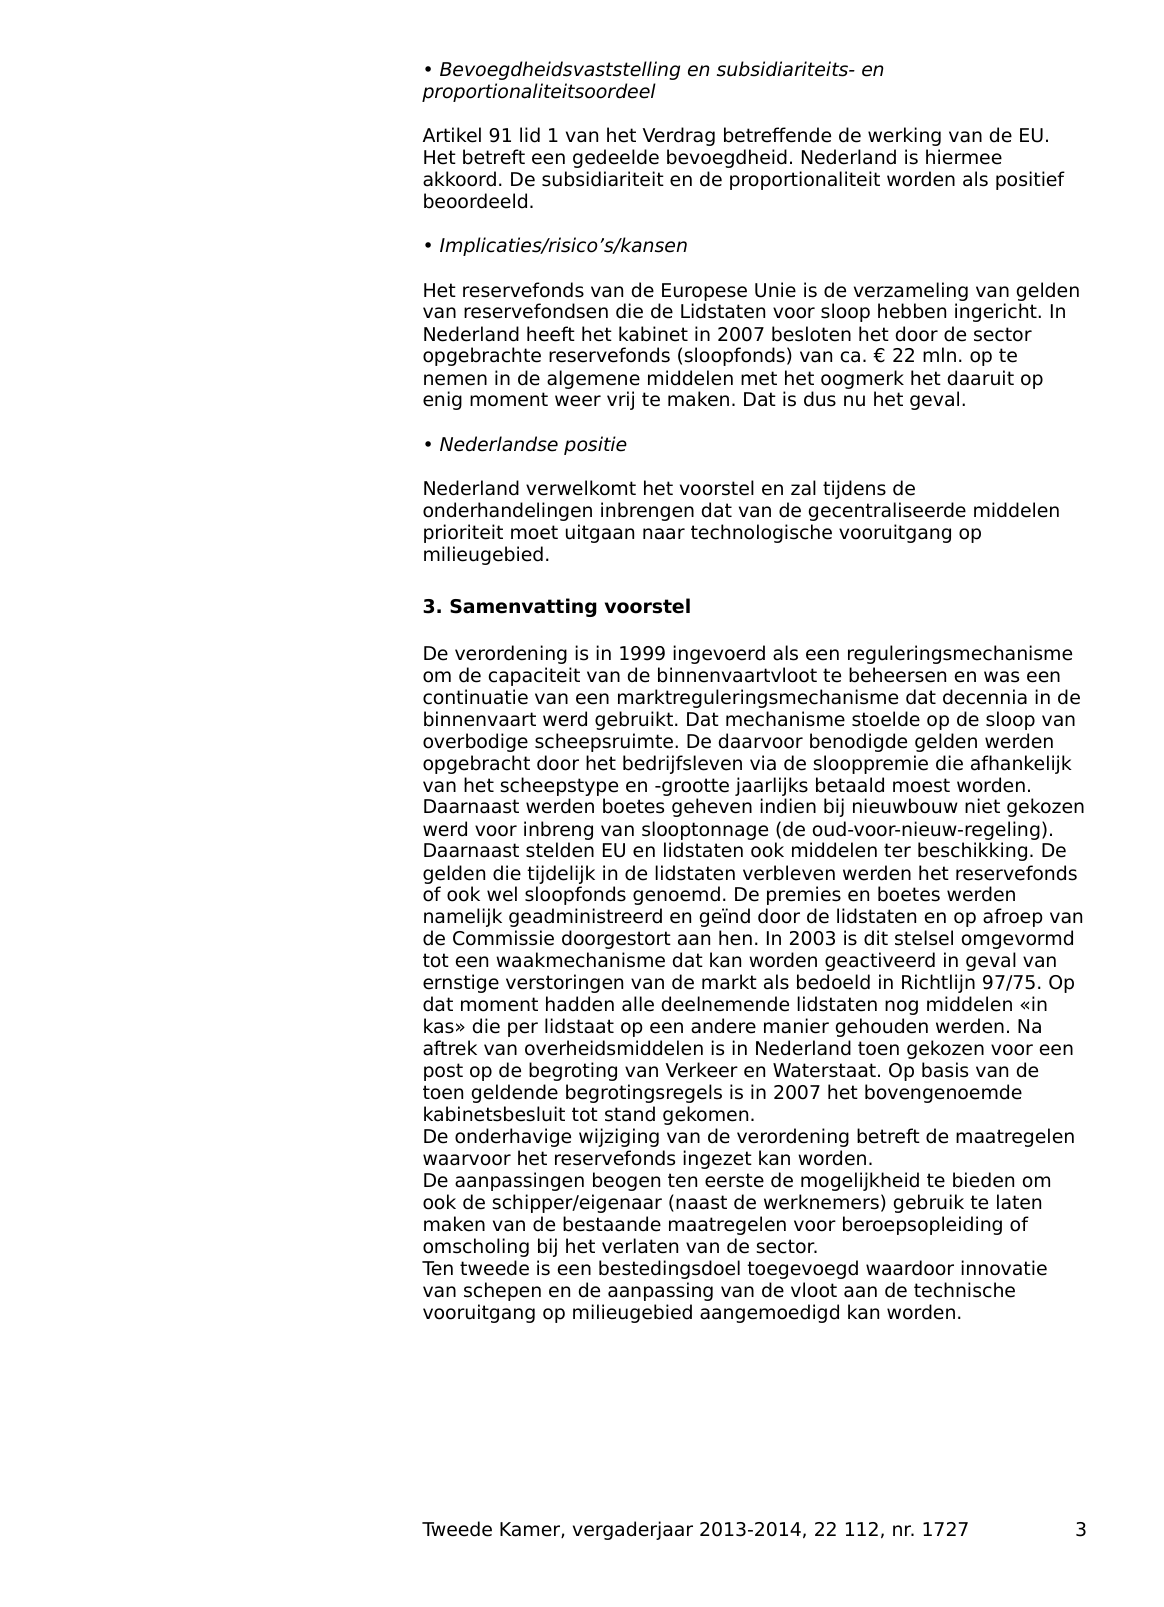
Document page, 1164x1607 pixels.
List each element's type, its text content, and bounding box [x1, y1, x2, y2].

subtitle 3. Samenvatting voorstel [422, 596, 1087, 618]
text Het reservefonds van de Europese Unie is de verzameling van gelden van reservefondsen die de Lidstaten voor sloop hebben ingericht. In Nederland heeft het kabinet in 2007 besloten het door de sector opgebrachte reservefonds (sloopfonds) van ca. € 22 mln. op te nemen in de algemene middelen met het oogmerk het daaruit op enig moment weer vrij te maken. Dat is dus nu het geval. [422, 279, 1087, 411]
subtitle • Nederlandse positie [422, 433, 1087, 456]
text Ten tweede is een bestedingsdoel toegevoegd waardoor innovatie van schepen en de aanpassing van de vloot aan de technische vooruitgang op milieugebied aangemoedigd kan worden. [422, 1258, 1087, 1324]
text De aanpassingen beogen ten eerste de mogelijkheid te bieden om ook de schipper/eigenaar (naast de werknemers) gebruik te laten maken van de bestaande maatregelen voor beroepsopleiding of omscholing bij het verlaten van de sector. [422, 1170, 1087, 1258]
text De verordening is in 1999 ingevoerd als een reguleringsmechanisme om de capaciteit van de binnenvaartvloot te beheersen en was een continuatie van een marktreguleringsmechanisme dat decennia in de binnenvaart werd gebruikt. Dat mechanisme stoelde op de sloop van overbodige scheepsruimte. De daarvoor benodigde gelden werden opgebracht door het bedrijfsleven via de slooppremie die afhankelijk van het scheepstype en -grootte jaarlijks betaald moest worden. Daarnaast werden boetes geheven indien bij nieuwbouw niet gekozen werd voor inbreng van slooptonnage (de oud-voor-nieuw-regeling). Daarnaast stelden EU en lidstaten ook middelen ter beschikking. De gelden die tijdelijk in de lidstaten verbleven werden het reservefonds of ook wel sloopfonds genoemd. De premies en boetes werden namelijk geadministreerd en geïnd door de lidstaten en op afroep van de Commissie doorgestort aan hen. In 2003 is dit stelsel omgevormd tot een waakmechanisme dat kan worden geactiveerd in geval van ernstige verstoringen van de markt als bedoeld in Richtlijn 97/75. Op dat moment hadden alle deelnemende lidstaten nog middelen «in kas» die per lidstaat op een andere manier gehouden werden. Na aftrek van overheidsmiddelen is in Nederland toen gekozen voor een post op de begroting van Verkeer en Waterstaat. Op basis van de toen geldende begrotingsregels is in 2007 het bovengenoemde kabinetsbesluit tot stand gekomen. [422, 643, 1087, 1126]
subtitle • Implicaties/risico’s/kansen [422, 235, 1087, 257]
subtitle • Bevoegdheidsvaststelling en subsidiariteits- en proportionaliteitsoordeel [422, 59, 1087, 103]
text De onderhavige wijziging van de verordening betreft de maatregelen waarvoor het reservefonds ingezet kan worden. [422, 1126, 1087, 1170]
text Nederland verwelkomt het voorstel en zal tijdens de onderhandelingen inbrengen dat van de gecentraliseerde middelen prioriteit moet uitgaan naar technologische vooruitgang op milieugebied. [422, 478, 1087, 566]
text Artikel 91 lid 1 van het Verdrag betreffende de werking van de EU. Het betreft een gedeelde bevoegdheid. Nederland is hiermee akkoord. De subsidiariteit en de proportionaliteit worden als positief beoordeeld. [422, 125, 1087, 213]
